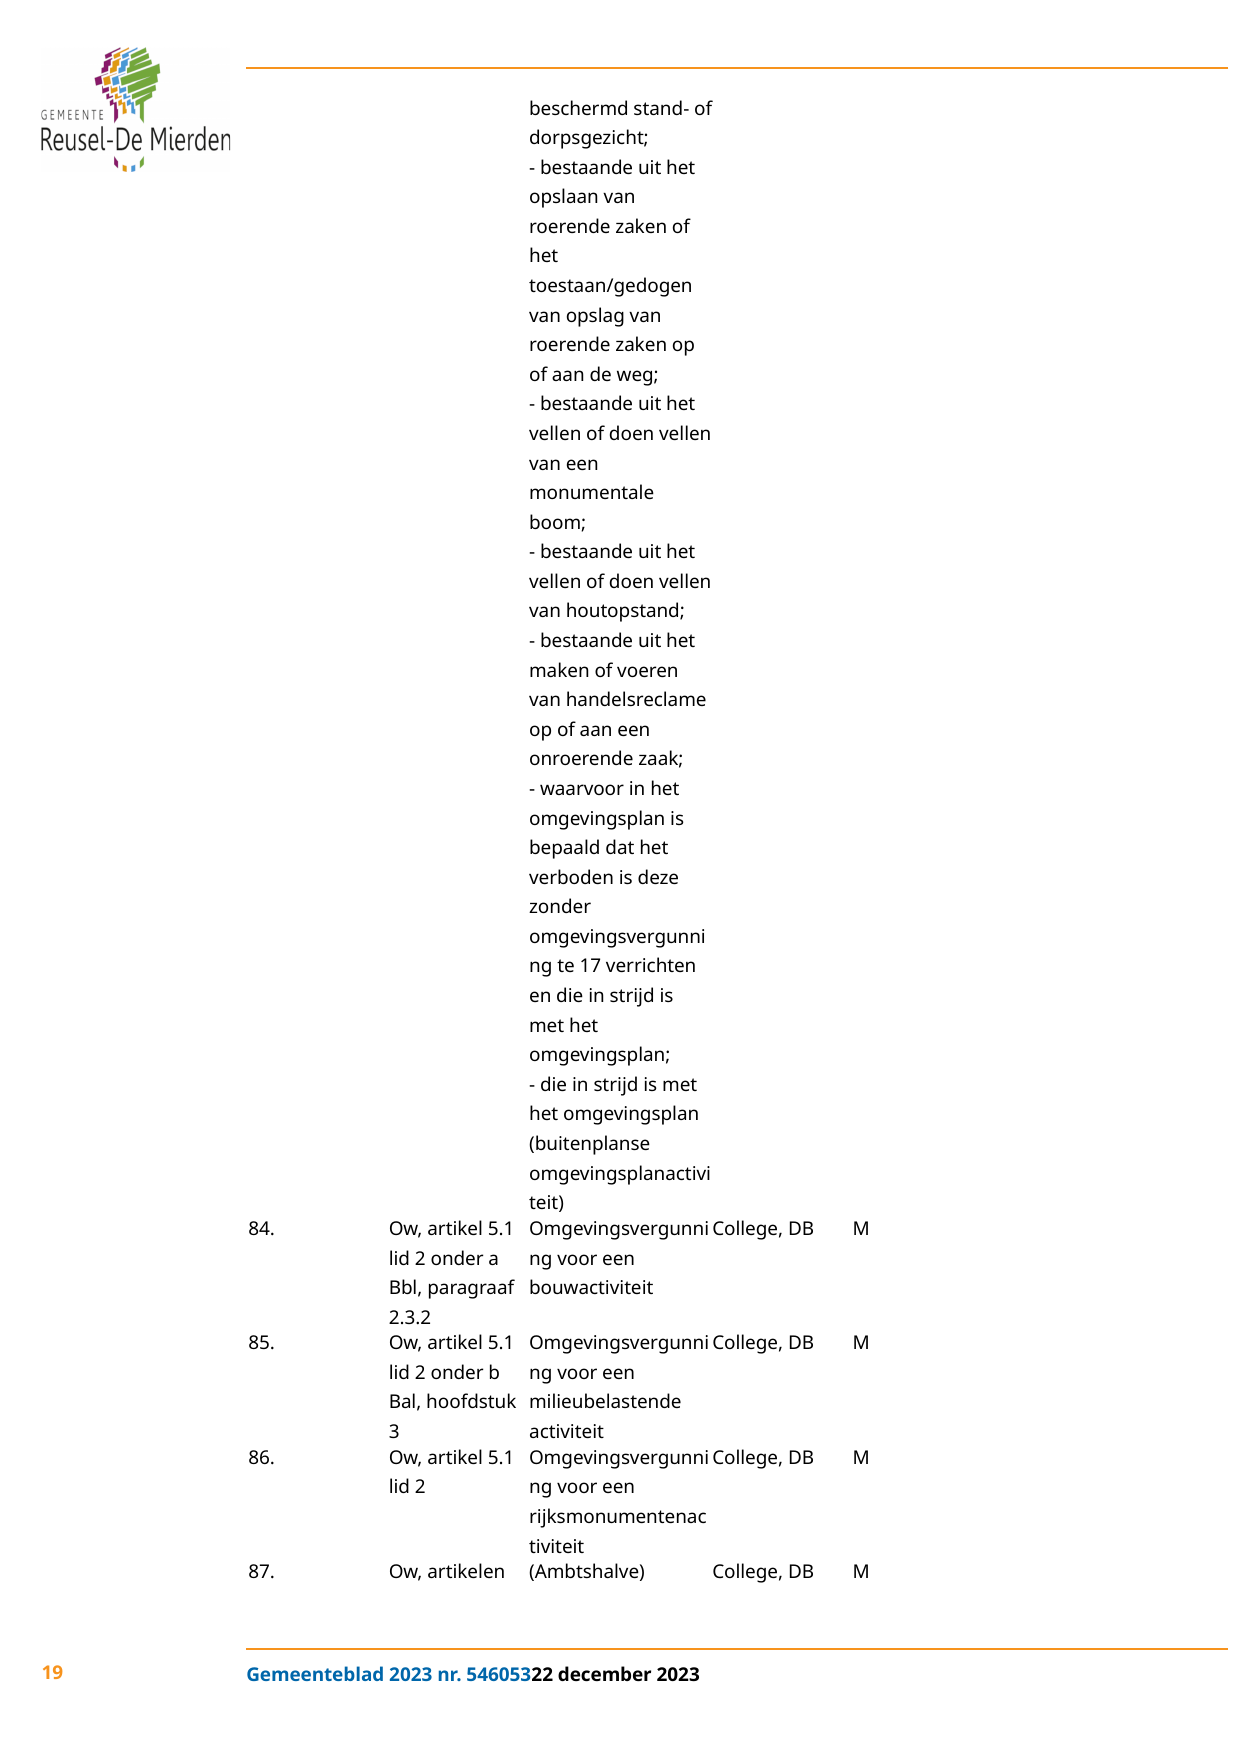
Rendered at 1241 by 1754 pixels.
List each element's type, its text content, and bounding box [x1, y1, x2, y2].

table_cell College, DB [712, 1215, 852, 1329]
table_cell M [853, 1559, 999, 1584]
table_cell Omgevingsvergunning voor een rijksmonumentenactiviteit [529, 1444, 712, 1558]
table_cell beschermd stand- of dorpsgezicht; - bestaande uit het opslaan van roerende zaken of het toestaan/gedogen van opslag van roerende zaken op of aan de weg; - bestaande uit het vellen of doen vellen van een monumentale boom; - bestaande uit het vellen of doen vellen van houtopstand; - bestaande uit het maken of voeren van handelsreclame op of aan een onroerende zaak; - waarvoor in het omgevingsplan is bepaald dat het verboden is deze zonder omgevingsvergunning te 17 verrichten en die in strijd is met het omgevingsplan; - die in strijd is met het omgevingsplan (buitenplanse omgevingsplanactiviteit) [529, 95, 712, 1215]
picture [41, 47, 231, 172]
table_cell Ow, artikelen [389, 1559, 529, 1584]
table_cell 87. [248, 1559, 388, 1584]
table_cell M [853, 1444, 999, 1558]
table_cell 86. [248, 1444, 388, 1558]
table_cell Omgevingsvergunning voor een milieubelastende activiteit [529, 1330, 712, 1444]
table_cell College, DB [712, 1330, 852, 1444]
table_cell Ow, artikel 5.1 lid 2 onder b Bal, hoofdstuk 3 [389, 1330, 529, 1444]
table_cell Ow, artikel 5.1 lid 2 [389, 1444, 529, 1558]
table_cell College, DB [712, 1444, 852, 1558]
table_cell [999, 95, 1152, 1215]
table_cell Ow, artikel 5.1 lid 2 onder a Bbl, paragraaf 2.3.2 [389, 1215, 529, 1329]
table_cell College, DB [712, 1559, 852, 1584]
table_cell 85. [248, 1330, 388, 1444]
table_cell [999, 1559, 1152, 1584]
table_cell [999, 1330, 1152, 1444]
table_cell [248, 95, 388, 1215]
table_cell M [853, 1215, 999, 1329]
table_cell M [853, 1330, 999, 1444]
table_cell Omgevingsvergunning voor een bouwactiviteit [529, 1215, 712, 1329]
table_cell (Ambtshalve) [529, 1559, 712, 1584]
table_cell [853, 95, 999, 1215]
table_cell [999, 1215, 1152, 1329]
table_cell [389, 95, 529, 1215]
table_cell [712, 95, 852, 1215]
table_cell 84. [248, 1215, 388, 1329]
table_cell [999, 1444, 1152, 1558]
